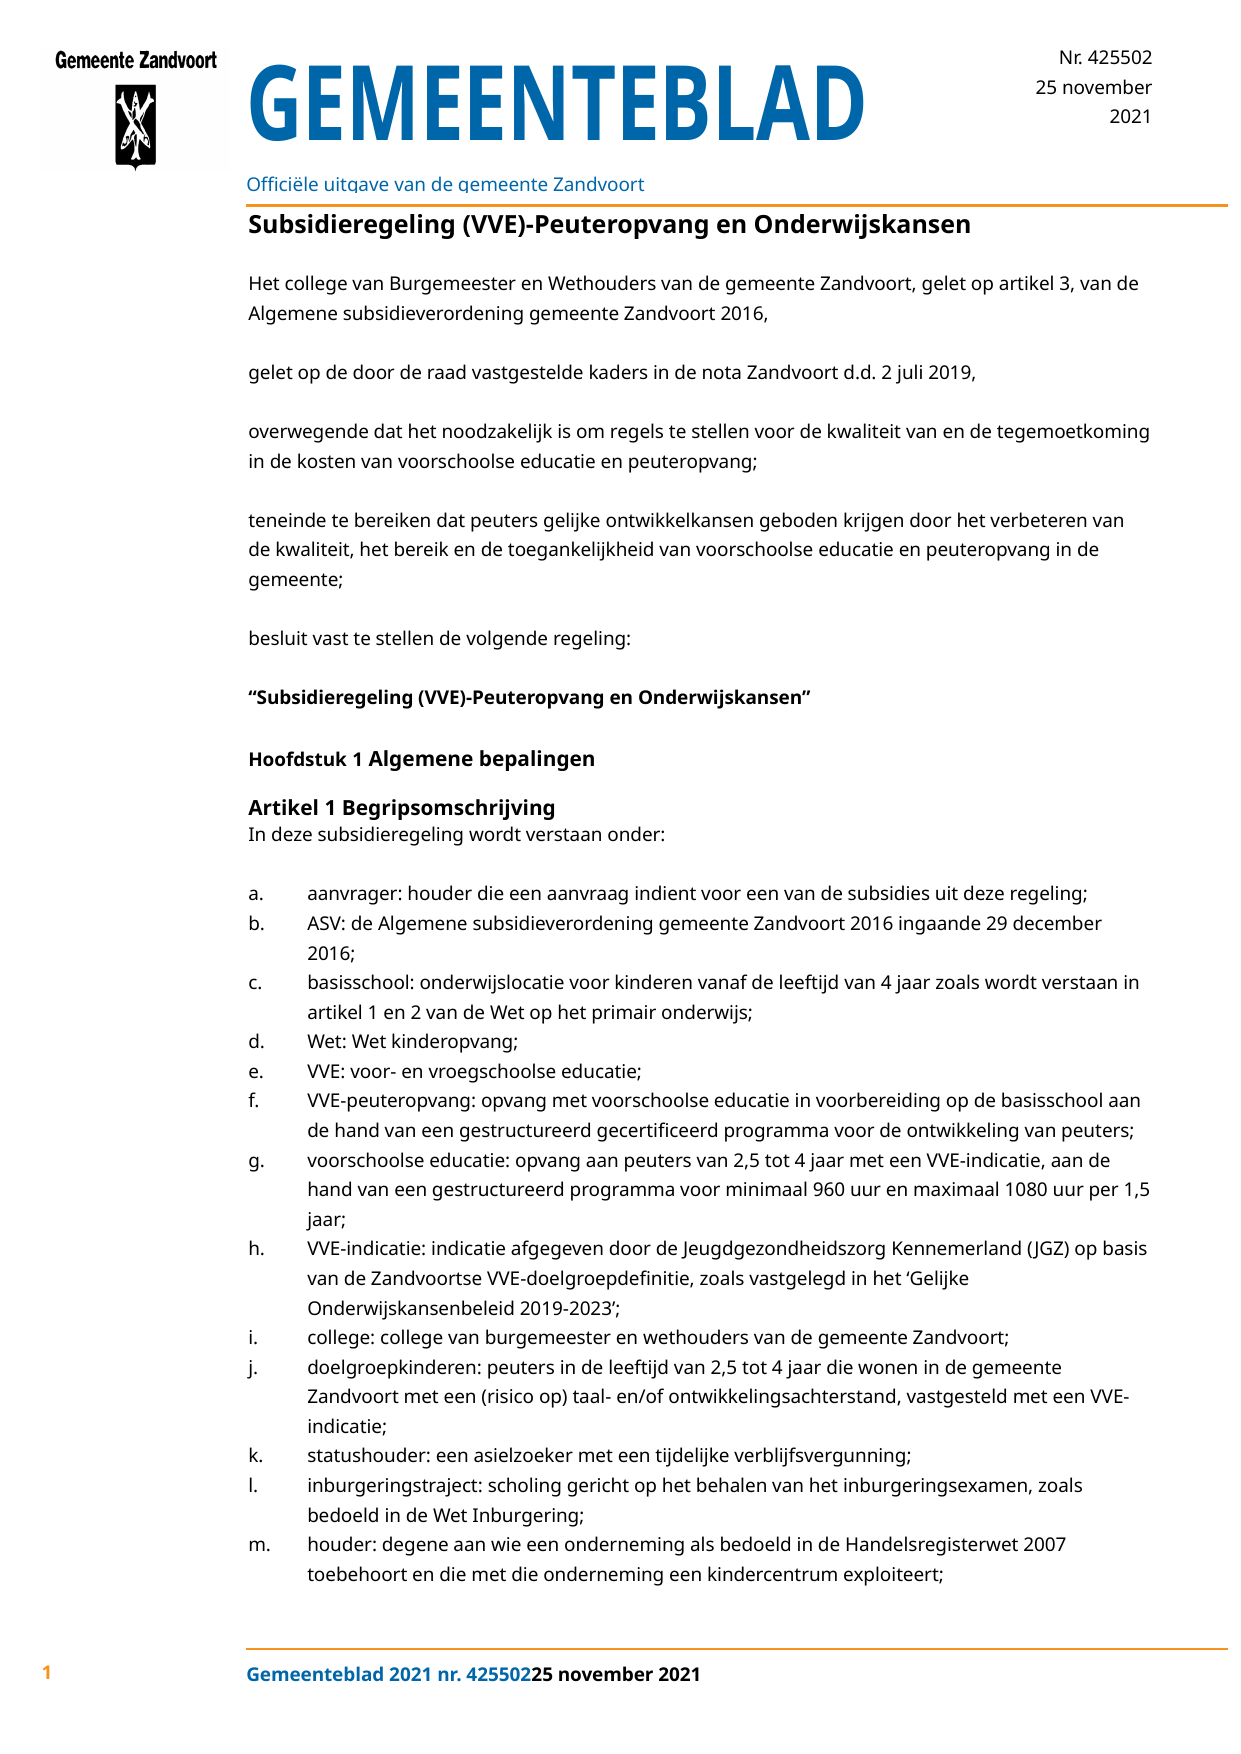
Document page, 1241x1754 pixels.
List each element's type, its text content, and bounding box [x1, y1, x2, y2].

list VVE: voor- en vroegschoolse educatie; [248, 1058, 1152, 1084]
list VVE-peuteropvang: opvang met voorschoolse educatie in voorbereiding op de basisschool aan de hand van een gestructureerd gecertificeerd programma voor de ontwikkeling van peuters; [248, 1088, 1152, 1143]
list Wet: Wet kinderopvang; [248, 1028, 1152, 1054]
text In deze subsidieregeling wordt verstaan onder: [248, 821, 1152, 847]
text “Subsidieregeling (VVE)-Peuteropvang en Onderwijskansen” [248, 684, 1152, 710]
list ASV: de Algemene subsidieverordening gemeente Zandvoort 2016 ingaande 29 december 2016; [248, 910, 1152, 965]
list inburgeringstraject: scholing gericht op het behalen van het inburgeringsexamen, zoals bedoeld in de Wet Inburgering; [248, 1472, 1152, 1527]
list houder: degene aan wie een onderneming als bedoeld in de Handelsregisterwet 2007 toebehoort en die met die onderneming een kindercentrum exploiteert; [248, 1531, 1152, 1587]
text besluit vast te stellen de volgende regeling: [248, 625, 1152, 651]
list voorschoolse educatie: opvang aan peuters van 2,5 tot 4 jaar met een VVE-indicatie, aan de hand van een gestructureerd programma voor minimaal 960 uur en maximaal 1080 uur per 1,5 jaar; [248, 1147, 1152, 1232]
list aanvrager: houder die een aanvraag indient voor een van de subsidies uit deze regeling; [248, 881, 1152, 906]
text Hoofdstuk 1 Algemene bepalingen [248, 744, 1152, 772]
text teneinde te bereiken dat peuters gelijke ontwikkelkansen geboden krijgen door het verbeteren van de kwaliteit, het bereik en de toegankelijkheid van voorschoolse educatie en peuteropvang in de gemeente; [248, 507, 1152, 592]
list college: college van burgemeester en wethouders van de gemeente Zandvoort; [248, 1324, 1152, 1350]
text Het college van Burgemeester en Wethouders van de gemeente Zandvoort, gelet op artikel 3, van de Algemene subsidieverordening gemeente Zandvoort 2016, [248, 270, 1152, 326]
picture [41, 47, 231, 172]
text overwegende dat het noodzakelijk is om regels te stellen voor de kwaliteit van en de tegemoetkoming in de kosten van voorschoolse educatie en peuteropvang; [248, 418, 1152, 473]
text Artikel 1 Begripsomschrijving [248, 793, 1152, 821]
list VVE-indicatie: indicatie afgegeven door de Jeugdgezondheidszorg Kennemerland (JGZ) op basis van de Zandvoortse VVE-doelgroepdefinitie, zoals vastgelegd in het ‘Gelijke Onderwijskansenbeleid 2019-2023’; [248, 1236, 1152, 1320]
text Subsidieregeling (VVE)-Peuteropvang en Onderwijskansen [248, 207, 1152, 241]
list doelgroepkinderen: peuters in de leeftijd van 2,5 tot 4 jaar die wonen in de gemeente Zandvoort met een (risico op) taal- en/of ontwikkelingsachterstand, vastgesteld met een VVE-indicatie; [248, 1354, 1152, 1439]
list statushouder: een asielzoeker met een tijdelijke verblijfsvergunning; [248, 1443, 1152, 1468]
text gelet op de door de raad vastgestelde kaders in de nota Zandvoort d.d. 2 juli 2019, [248, 359, 1152, 385]
list basisschool: onderwijslocatie voor kinderen vanaf de leeftijd van 4 jaar zoals wordt verstaan in artikel 1 en 2 van de Wet op het primair onderwijs; [248, 969, 1152, 1024]
